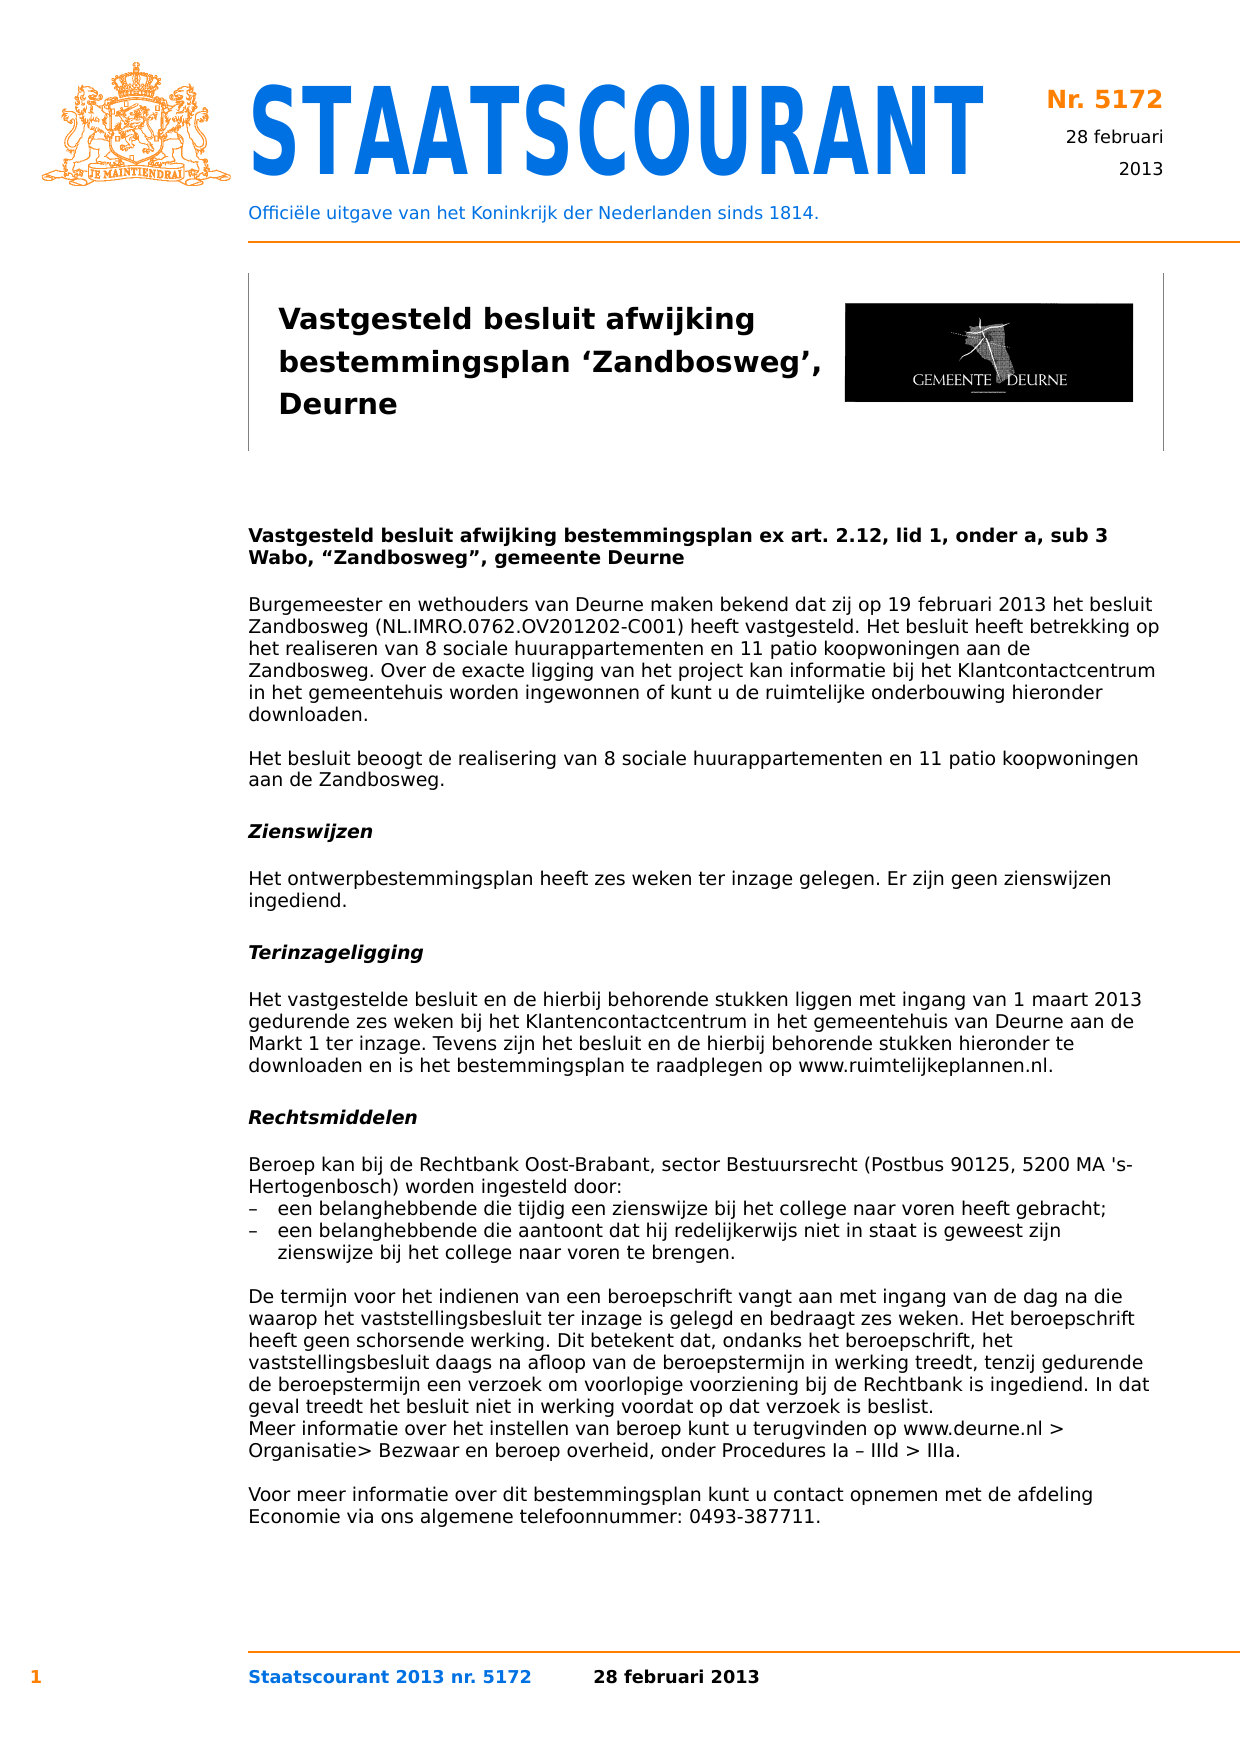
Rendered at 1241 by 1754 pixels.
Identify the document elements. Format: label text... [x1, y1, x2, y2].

table_cell 2013 [998, 153, 1240, 203]
subtitle Vastgesteld besluit afwijking bestemmingsplan ‘Zandbosweg’, Deurne [249, 273, 1163, 451]
table_header Nr. 5172 [998, 62, 1240, 121]
text Beroep kan bij de Rechtbank Oost-Brabant, sector Bestuursrecht (Postbus 90125, 5200 MA 's-Hertogenbosch) worden ingesteld door: [248, 1154, 1163, 1198]
text Het besluit beoogt de realisering van 8 sociale huurappartementen en 11 patio koopwoningen aan de Zandbosweg. [248, 747, 1163, 791]
subtitle Zienswijzen [248, 821, 1163, 843]
table_header [25, 62, 248, 241]
picture [41, 62, 231, 186]
text Meer informatie over het instellen van beroep kunt u terugvinden op www.deurne.nl > Organisatie> Bezwaar en beroep overheid, onder Procedures Ia – IIId > IIIa. [248, 1418, 1163, 1462]
text Het ontwerpbestemmingsplan heeft zes weken ter inzage gelegen. Er zijn geen zienswijzen ingediend. [248, 868, 1163, 912]
table_header STAATSCOURANT [248, 62, 998, 203]
text – een belanghebbende die aantoont dat hij redelijkerwijs niet in staat is geweest zijn zienswijze bij het college naar voren te brengen. [248, 1220, 1163, 1264]
subtitle Terinzageligging [248, 942, 1163, 964]
table_cell Officiële uitgave van het Koninkrijk der Nederlanden sinds 1814. [248, 203, 1240, 241]
picture [844, 302, 1134, 403]
text – een belanghebbende die tijdig een zienswijze bij het college naar voren heeft gebracht; [248, 1198, 1163, 1220]
text De termijn voor het indienen van een beroepschrift vangt aan met ingang van de dag na die waarop het vaststellingsbesluit ter inzage is gelegd en bedraagt zes weken. Het beroepschrift heeft geen schorsende werking. Dit betekent dat, ondanks het beroepschrift, het vaststellingsbesluit daags na afloop van de beroepstermijn in werking treedt, tenzij gedurende de beroepstermijn een verzoek om voorlopige voorziening bij de Rechtbank is ingediend. In dat geval treedt het besluit niet in werking voordat op dat verzoek is beslist. [248, 1286, 1163, 1418]
subtitle Vastgesteld besluit afwijking bestemmingsplan ex art. 2.12, lid 1, onder a, sub 3 Wabo, “Zandbosweg”, gemeente Deurne [248, 525, 1163, 569]
subtitle Rechtsmiddelen [248, 1107, 1163, 1129]
text Het vastgestelde besluit en de hierbij behorende stukken liggen met ingang van 1 maart 2013 gedurende zes weken bij het Klantencontactcentrum in het gemeentehuis van Deurne aan de Markt 1 ter inzage. Tevens zijn het besluit en de hierbij behorende stukken hieronder te downloaden en is het bestemmingsplan te raadplegen op www.ruimtelijkeplannen.nl. [248, 989, 1163, 1077]
text Burgemeester en wethouders van Deurne maken bekend dat zij op 19 februari 2013 het besluit Zandbosweg (NL.IMRO.0762.OV201202-C001) heeft vastgesteld. Het besluit heeft betrekking op het realiseren van 8 sociale huurappartementen en 11 patio koopwoningen aan de Zandbosweg. Over de exacte ligging van het project kan informatie bij het Klantcontactcentrum in het gemeentehuis worden ingewonnen of kunt u de ruimtelijke onderbouwing hieronder downloaden. [248, 594, 1163, 726]
text Voor meer informatie over dit bestemmingsplan kunt u contact opnemen met de afdeling Economie via ons algemene telefoonnummer: 0493-387711. [248, 1484, 1163, 1528]
table_cell 28 februari [998, 121, 1240, 153]
